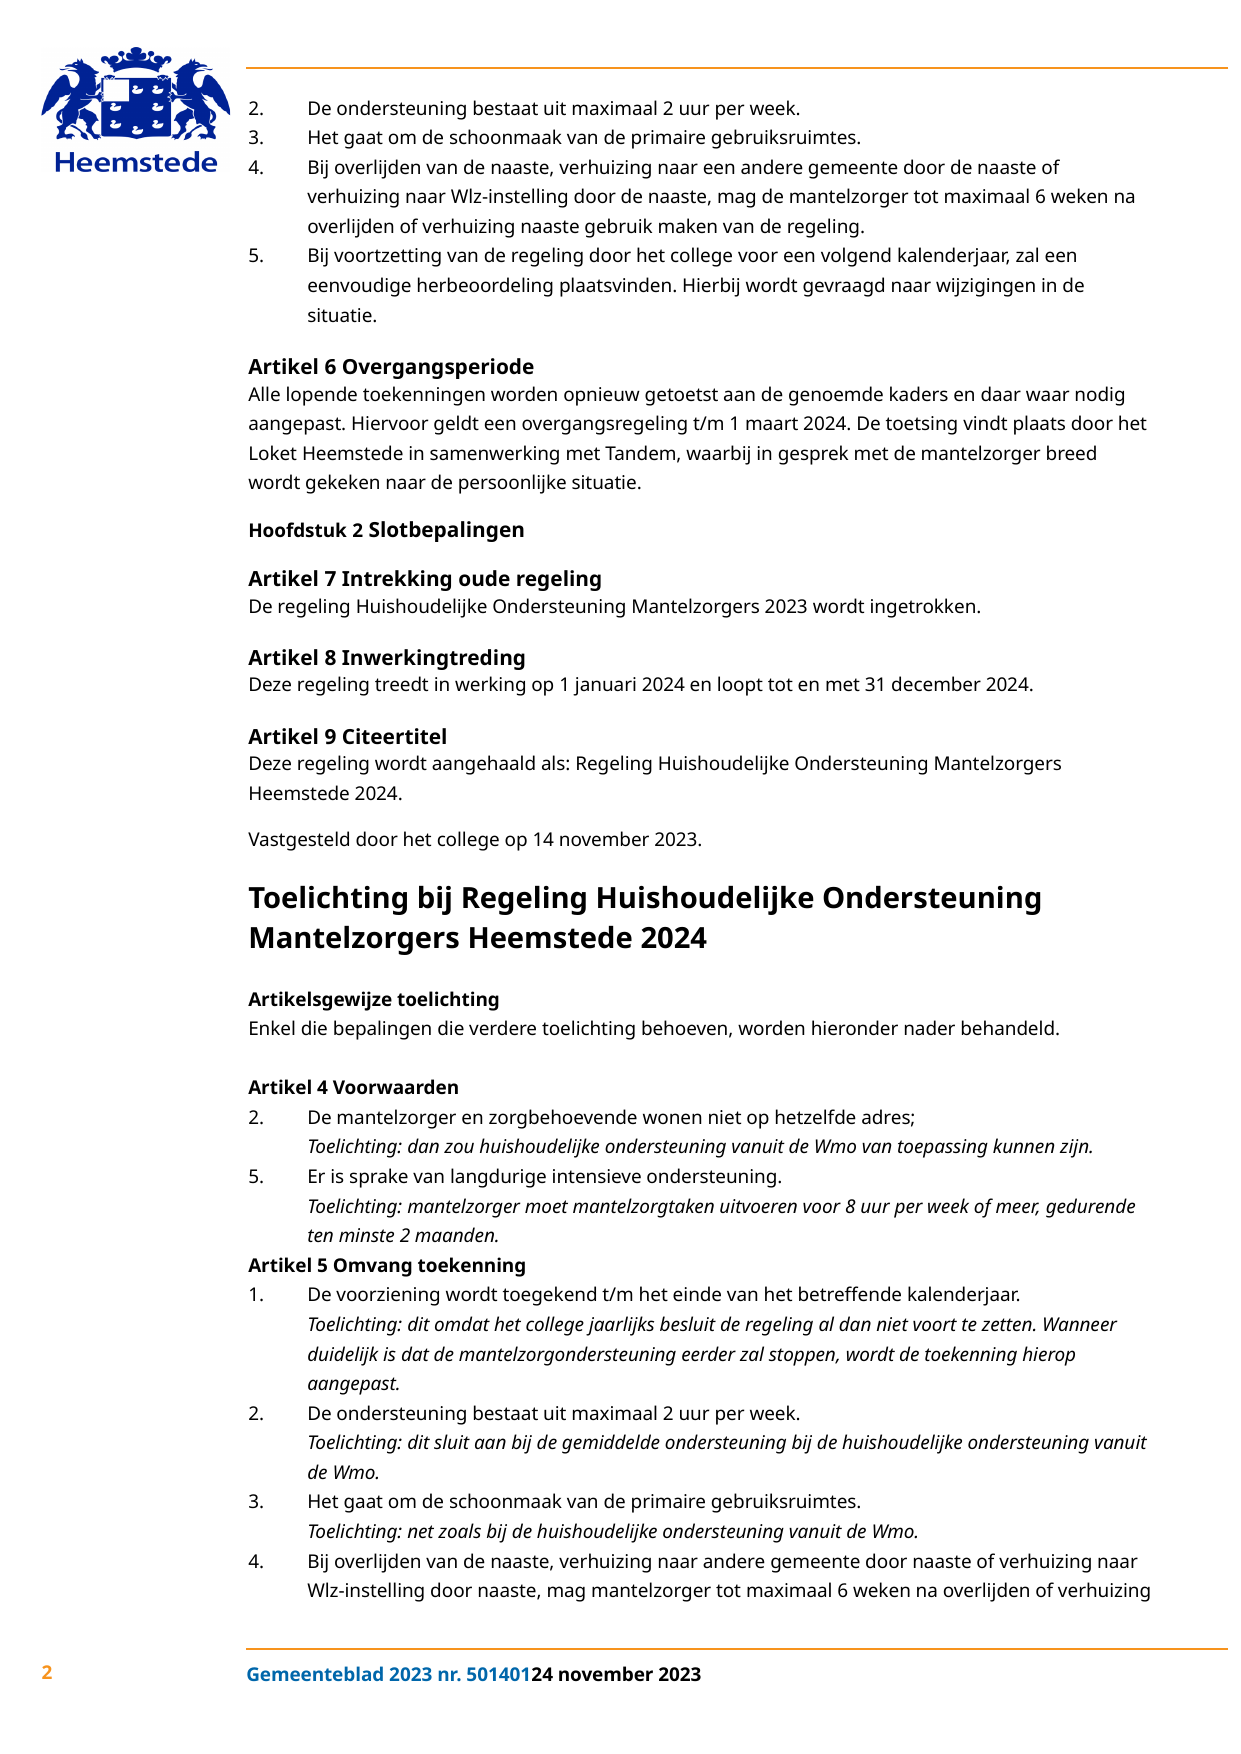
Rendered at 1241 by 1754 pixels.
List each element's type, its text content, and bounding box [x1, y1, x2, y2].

text Artikel 4 Voorwaarden [248, 1074, 1152, 1100]
text Hoofdstuk 2 Slotbepalingen [248, 515, 1152, 543]
list De ondersteuning bestaat uit maximaal 2 uur per week. [248, 95, 1152, 121]
text Vastgesteld door het college op 14 november 2023. [248, 826, 1152, 851]
text Artikel 9 Citeertitel [248, 722, 1152, 751]
list Toelichting: dit omdat het college jaarlijks besluit de regeling al dan niet voort te zetten. Wanneer duidelijk is dat de mantelzorgondersteuning eerder zal stoppen, wordt de toekenning hierop aangepast. [248, 1311, 1152, 1396]
list Toelichting: net zoals bij de huishoudelijke ondersteuning vanuit de Wmo. [248, 1518, 1152, 1544]
text Artikel 7 Intrekking oude regeling [248, 564, 1152, 593]
list De voorziening wordt toegekend t/m het einde van het betreffende kalenderjaar. [248, 1282, 1152, 1307]
list Toelichting: dan zou huishoudelijke ondersteuning vanuit de Wmo van toepassing kunnen zijn. [248, 1134, 1152, 1159]
text Alle lopende toekenningen worden opnieuw getoetst aan de genoemde kaders en daar waar nodig aangepast. Hiervoor geldt een overgangsregeling t/m 1 maart 2024. De toetsing vindt plaats door het Loket Heemstede in samenwerking met Tandem, waarbij in gesprek met de mantelzorger breed wordt gekeken naar de persoonlijke situatie. [248, 381, 1152, 495]
text Artikelsgewijze toelichting [248, 986, 1152, 1011]
text Artikel 8 Inwerkingtreding [248, 643, 1152, 672]
text Enkel die bepalingen die verdere toelichting behoeven, worden hieronder nader behandeld. [248, 1015, 1152, 1041]
text De regeling Huishoudelijke Ondersteuning Mantelzorgers 2023 wordt ingetrokken. [248, 593, 1152, 618]
list Het gaat om de schoonmaak van de primaire gebruiksruimtes. [248, 124, 1152, 150]
list Bij overlijden van de naaste, verhuizing naar andere gemeente door naaste of verhuizing naar Wlz-instelling door naaste, mag mantelzorger tot maximaal 6 weken na overlijden of verhuizing [248, 1548, 1152, 1603]
picture [41, 47, 231, 172]
text Artikel 6 Overgangsperiode [248, 352, 1152, 381]
list Toelichting: dit sluit aan bij de gemiddelde ondersteuning bij de huishoudelijke ondersteuning vanuit de Wmo. [248, 1429, 1152, 1485]
text Deze regeling treedt in werking op 1 januari 2024 en loopt tot en met 31 december 2024. [248, 672, 1152, 697]
list Er is sprake van langdurige intensieve ondersteuning. [248, 1163, 1152, 1189]
list Het gaat om de schoonmaak van de primaire gebruiksruimtes. [248, 1489, 1152, 1514]
text Toelichting bij Regeling Huishoudelijke Ondersteuning Mantelzorgers Heemstede 2024 [248, 877, 1152, 957]
list Bij voortzetting van de regeling door het college voor een volgend kalenderjaar, zal een eenvoudige herbeoordeling plaatsvinden. Hierbij wordt gevraagd naar wijzigingen in de situatie. [248, 243, 1152, 328]
list Toelichting: mantelzorger moet mantelzorgtaken uitvoeren voor 8 uur per week of meer, gedurende ten minste 2 maanden. [248, 1193, 1152, 1248]
text Deze regeling wordt aangehaald als: Regeling Huishoudelijke Ondersteuning Mantelzorgers Heemstede 2024. [248, 751, 1152, 806]
list De ondersteuning bestaat uit maximaal 2 uur per week. [248, 1400, 1152, 1426]
list Bij overlijden van de naaste, verhuizing naar een andere gemeente door de naaste of verhuizing naar Wlz-instelling door de naaste, mag de mantelzorger tot maximaal 6 weken na overlijden of verhuizing naaste gebruik maken van de regeling. [248, 154, 1152, 239]
list De mantelzorger en zorgbehoevende wonen niet op hetzelfde adres; [248, 1104, 1152, 1130]
text Artikel 5 Omvang toekenning [248, 1252, 1152, 1278]
